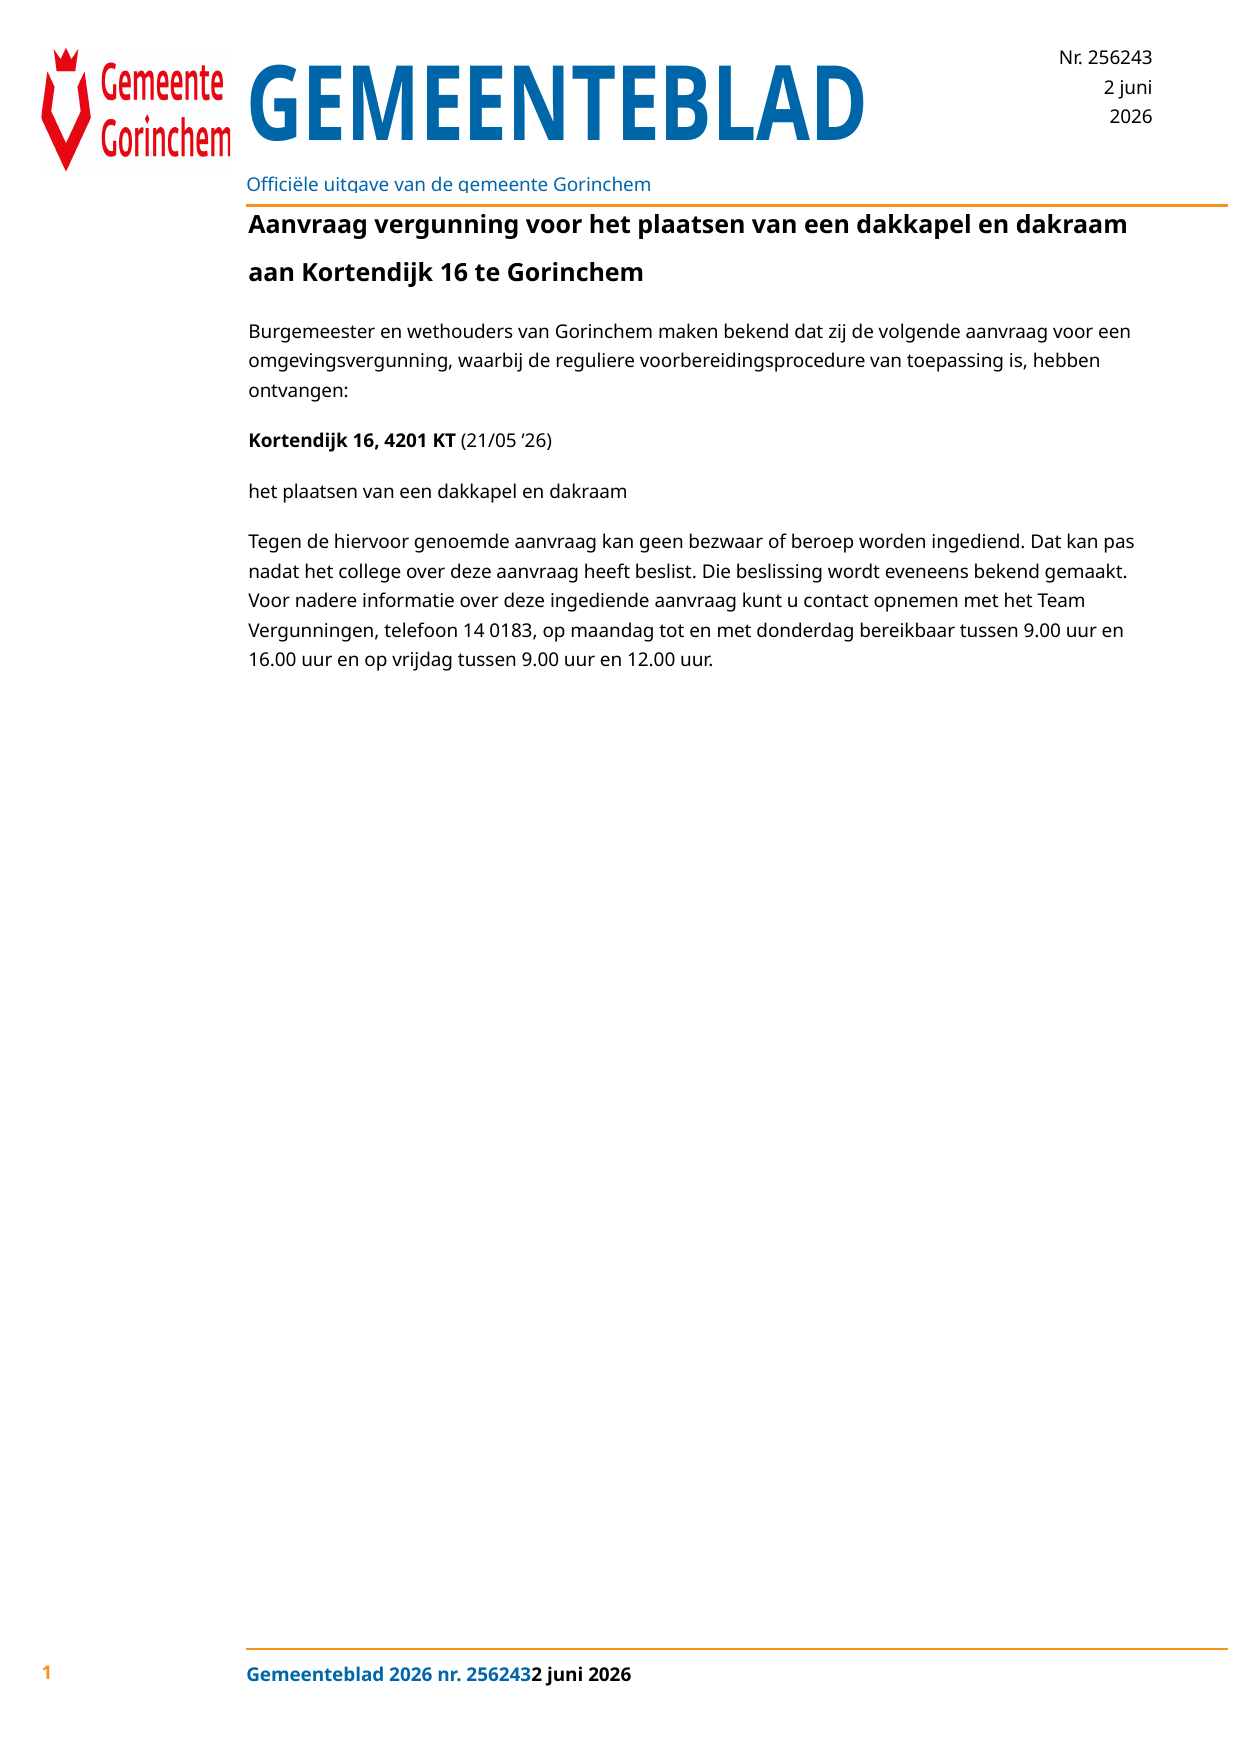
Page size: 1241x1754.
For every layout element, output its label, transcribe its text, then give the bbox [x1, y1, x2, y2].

picture [41, 47, 231, 172]
text Tegen de hiervoor genoemde aanvraag kan geen bezwaar of beroep worden ingediend. Dat kan pas nadat het college over deze aanvraag heeft beslist. Die beslissing wordt eveneens bekend gemaakt. Voor nadere informatie over deze ingediende aanvraag kunt u contact opnemen met het Team Vergunningen, telefoon 14 0183, op maandag tot en met donderdag bereikbaar tussen 9.00 uur en 16.00 uur en op vrijdag tussen 9.00 uur en 12.00 uur. [248, 528, 1152, 672]
text Kortendijk 16, 4201 KT (21/05 ’26) [248, 427, 1152, 453]
text Burgemeester en wethouders van Gorinchem maken bekend dat zij de volgende aanvraag voor een omgevingsvergunning, waarbij de reguliere voorbereidingsprocedure van toepassing is, hebben ontvangen: [248, 318, 1152, 403]
text Aanvraag vergunning voor het plaatsen van een dakkapel en dakraam aan Kortendijk 16 te Gorinchem [248, 207, 1152, 288]
text het plaatsen van een dakkapel en dakraam [248, 478, 1152, 504]
